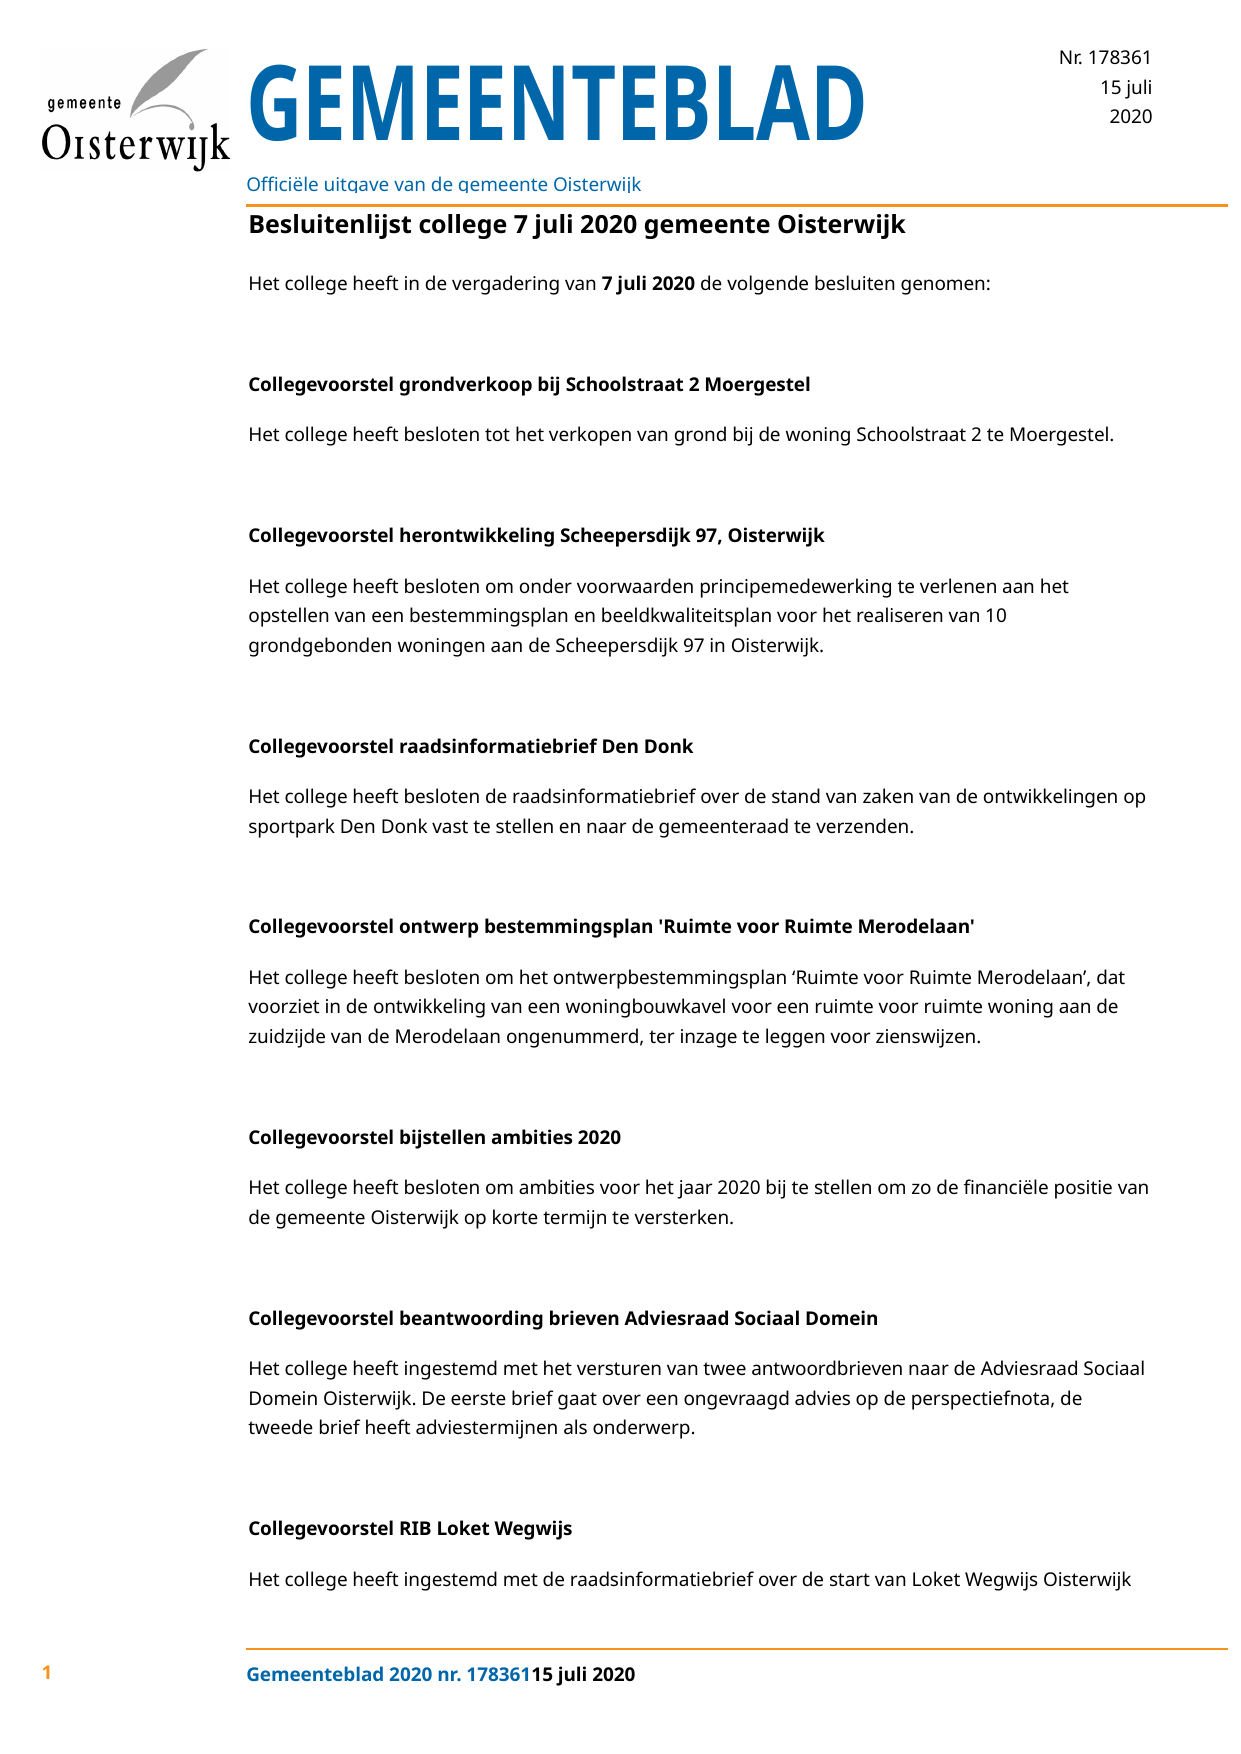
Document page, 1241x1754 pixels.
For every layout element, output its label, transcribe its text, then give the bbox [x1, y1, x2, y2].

text Het college heeft besloten om het ontwerpbestemmingsplan ‘Ruimte voor Ruimte Merodelaan’, dat voorziet in de ontwikkeling van een woningbouwkavel voor een ruimte voor ruimte woning aan de zuidzijde van de Merodelaan ongenummerd, ter inzage te leggen voor zienswijzen. [248, 964, 1152, 1049]
text Collegevoorstel herontwikkeling Scheepersdijk 97, Oisterwijk [248, 522, 1152, 548]
text Het college heeft besloten om onder voorwaarden principemedewerking te verlenen aan het opstellen van een bestemmingsplan en beeldkwaliteitsplan voor het realiseren van 10 grondgebonden woningen aan de Scheepersdijk 97 in Oisterwijk. [248, 573, 1152, 658]
picture [41, 47, 231, 172]
text Het college heeft in de vergadering van 7 juli 2020 de volgende besluiten genomen: [248, 270, 1152, 296]
text Besluitenlijst college 7 juli 2020 gemeente Oisterwijk [248, 207, 1152, 241]
text Het college heeft besloten de raadsinformatiebrief over de stand van zaken van de ontwikkelingen op sportpark Den Donk vast te stellen en naar de gemeenteraad te verzenden. [248, 783, 1152, 838]
text Het college heeft besloten om ambities voor het jaar 2020 bij te stellen om zo de financiële positie van de gemeente Oisterwijk op korte termijn te versterken. [248, 1174, 1152, 1230]
text Collegevoorstel raadsinformatiebrief Den Donk [248, 733, 1152, 758]
text Het college heeft ingestemd met het versturen van twee antwoordbrieven naar de Adviesraad Sociaal Domein Oisterwijk. De eerste brief gaat over een ongevraagd advies op de perspectiefnota, de tweede brief heeft adviestermijnen als onderwerp. [248, 1355, 1152, 1440]
text Het college heeft besloten tot het verkopen van grond bij de woning Schoolstraat 2 te Moergestel. [248, 422, 1152, 447]
text Collegevoorstel RIB Loket Wegwijs [248, 1515, 1152, 1541]
text Het college heeft ingestemd met de raadsinformatiebrief over de start van Loket Wegwijs Oisterwijk [248, 1566, 1152, 1591]
text Collegevoorstel bijstellen ambities 2020 [248, 1124, 1152, 1150]
text Collegevoorstel beantwoording brieven Adviesraad Sociaal Domein [248, 1305, 1152, 1331]
text Collegevoorstel grondverkoop bij Schoolstraat 2 Moergestel [248, 371, 1152, 397]
text Collegevoorstel ontwerp bestemmingsplan 'Ruimte voor Ruimte Merodelaan' [248, 914, 1152, 939]
